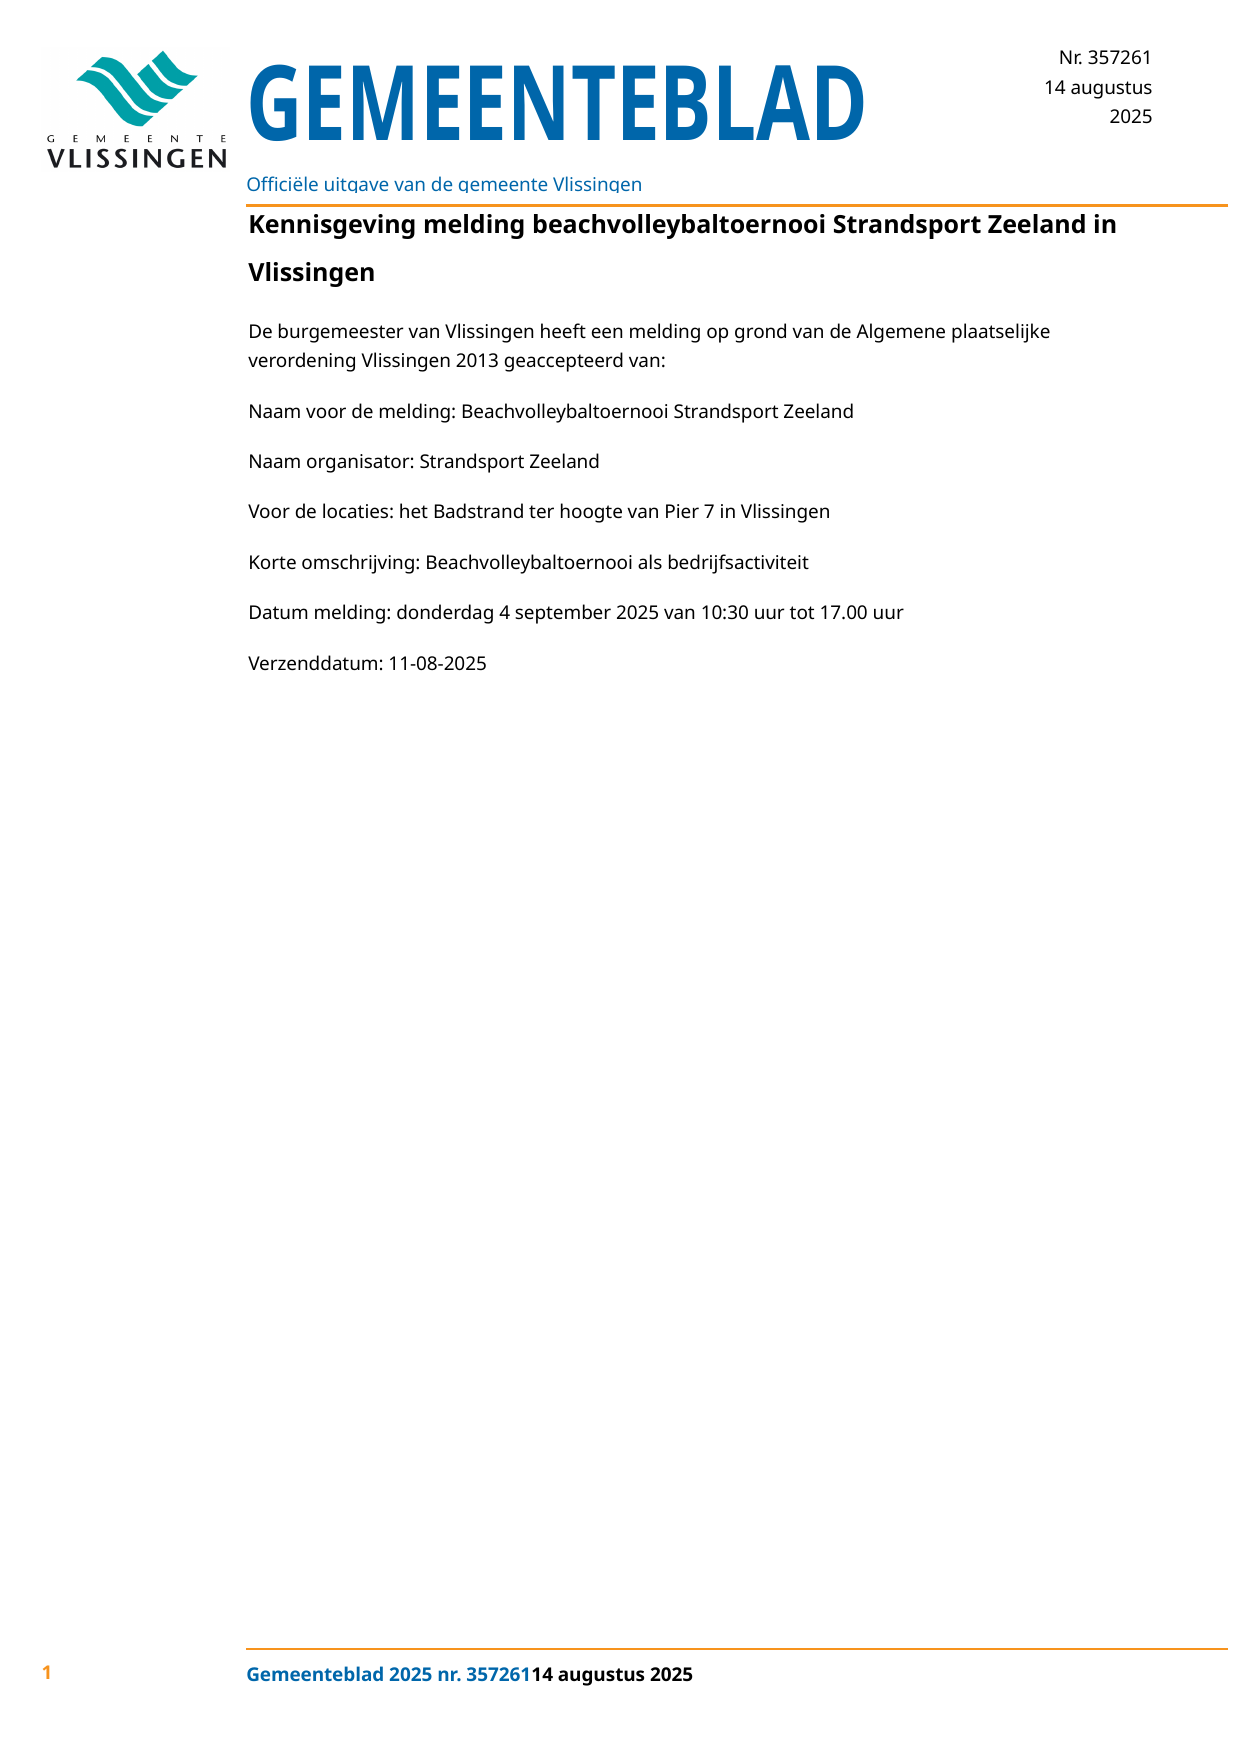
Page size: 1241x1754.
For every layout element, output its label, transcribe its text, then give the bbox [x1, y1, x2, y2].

text Naam organisator: Strandsport Zeeland [248, 448, 1152, 474]
text Naam voor de melding: Beachvolleybaltoernooi Strandsport Zeeland [248, 398, 1152, 424]
picture [41, 47, 231, 172]
text Voor de locaties: het Badstrand ter hoogte van Pier 7 in Vlissingen [248, 499, 1152, 524]
text Kennisgeving melding beachvolleybaltoernooi Strandsport Zeeland in Vlissingen [248, 207, 1152, 288]
text Verzenddatum: 11-08-2025 [248, 650, 1152, 676]
text Korte omschrijving: Beachvolleybaltoernooi als bedrijfsactiviteit [248, 549, 1152, 575]
text Datum melding: donderdag 4 september 2025 van 10:30 uur tot 17.00 uur [248, 599, 1152, 625]
text De burgemeester van Vlissingen heeft een melding op grond van de Algemene plaatselijke verordening Vlissingen 2013 geaccepteerd van: [248, 318, 1152, 373]
